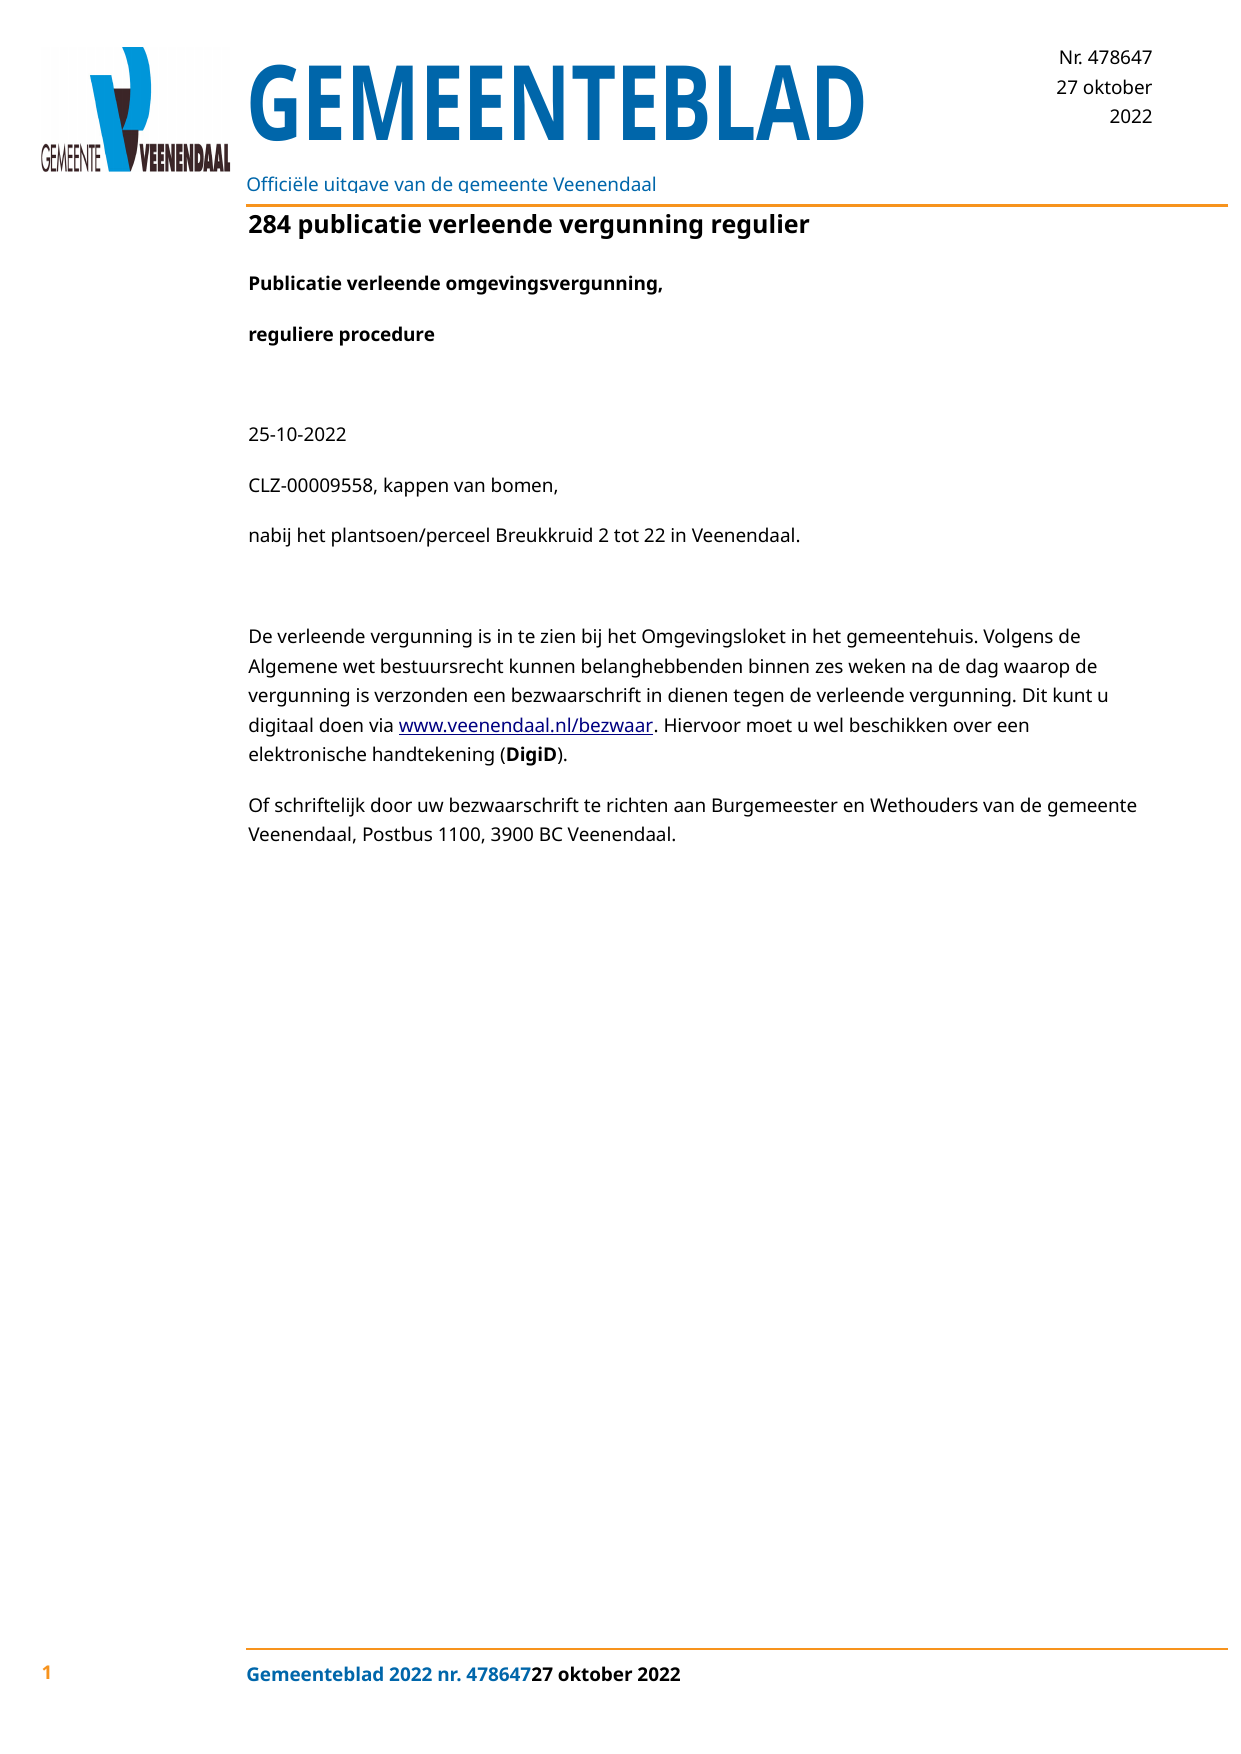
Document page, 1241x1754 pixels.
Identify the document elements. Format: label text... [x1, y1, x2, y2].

text CLZ-00009558, kappen van bomen, [248, 472, 1152, 498]
text De verleende vergunning is in te zien bij het Omgevingsloket in het gemeentehuis. Volgens de Algemene wet bestuursrecht kunnen belanghebbenden binnen zes weken na de dag waarop de vergunning is verzonden een bezwaarschrift in dienen tegen de verleende vergunning. Dit kunt u digitaal doen via www.veenendaal.nl/bezwaar. Hiervoor moet u wel beschikken over een elektronische handtekening (DigiD). [248, 623, 1152, 767]
picture [41, 47, 130, 172]
picture [123, 47, 231, 172]
text nabij het plantsoen/perceel Breukkruid 2 tot 22 in Veenendaal. [248, 522, 1152, 548]
text reguliere procedure [248, 321, 1152, 346]
text 284 publicatie verleende vergunning regulier [248, 207, 1152, 241]
text Publicatie verleende omgevingsvergunning, [248, 270, 1152, 296]
text Of schriftelijk door uw bezwaarschrift te richten aan Burgemeester en Wethouders van de gemeente Veenendaal, Postbus 1100, 3900 BC Veenendaal. [248, 792, 1152, 847]
text 25-10-2022 [248, 422, 1152, 447]
